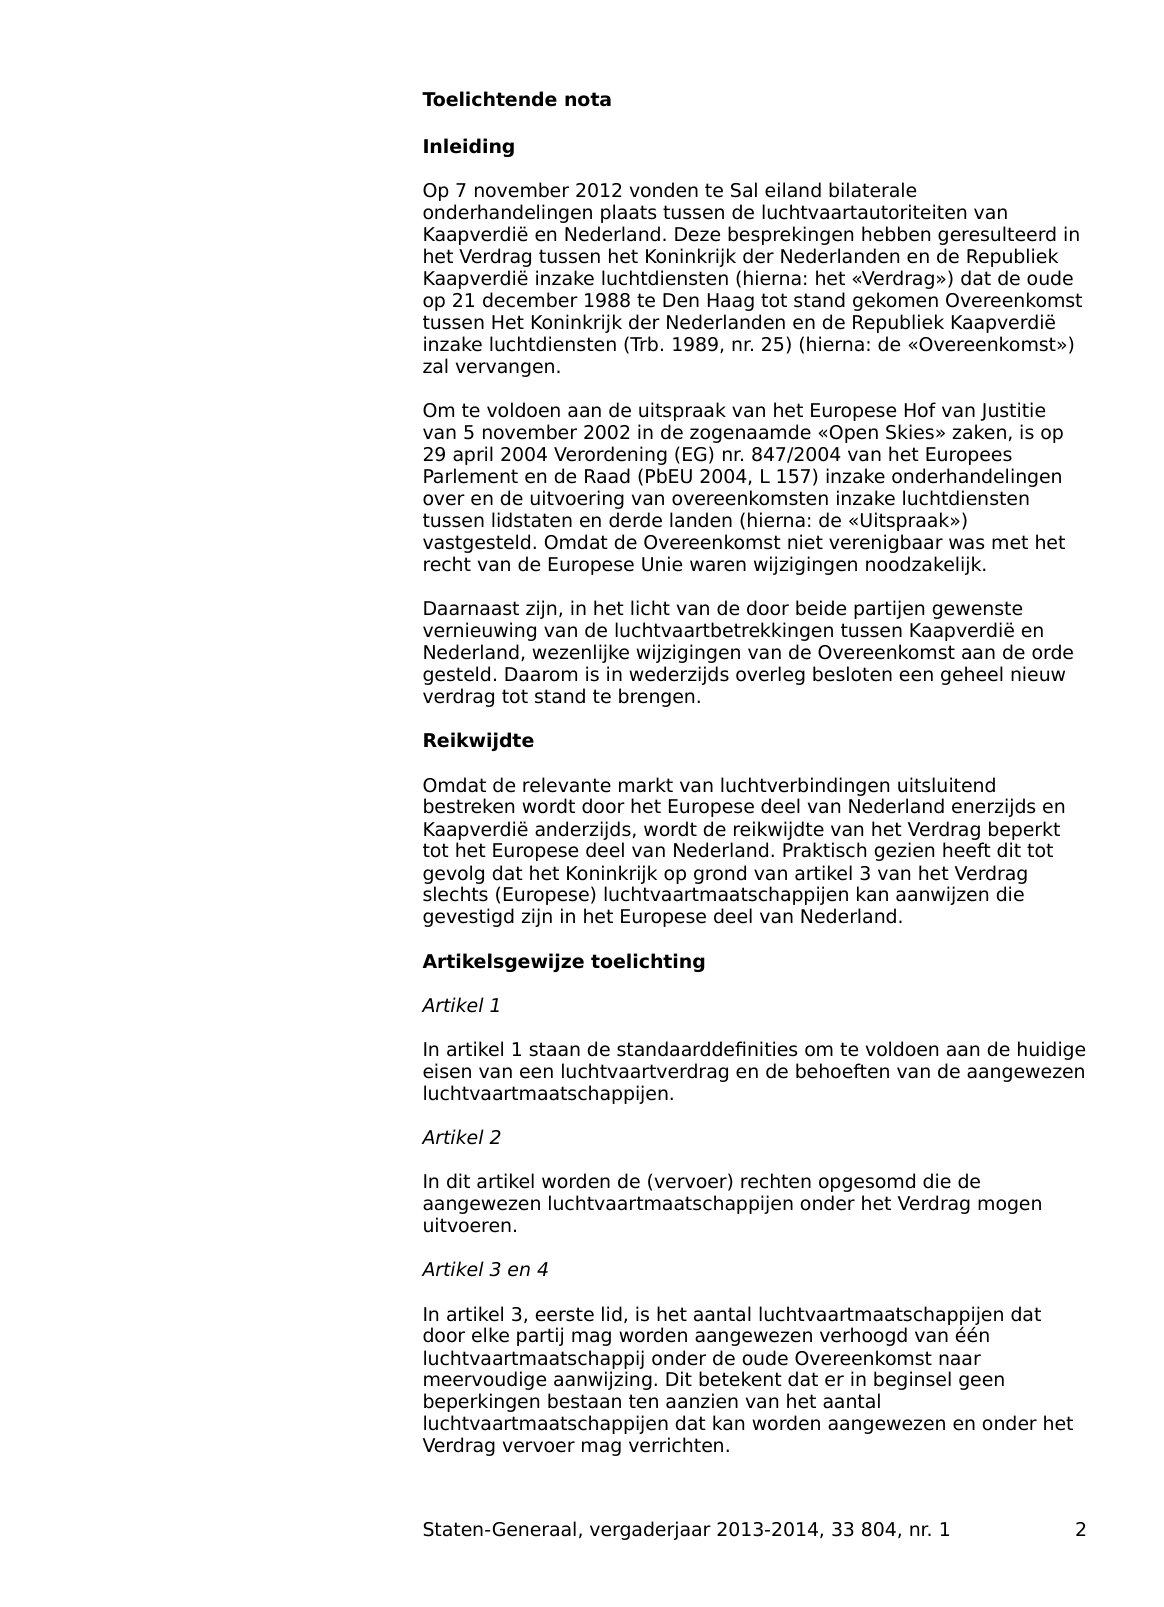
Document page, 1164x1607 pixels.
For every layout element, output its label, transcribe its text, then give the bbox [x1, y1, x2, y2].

text In artikel 3, eerste lid, is het aantal luchtvaartmaatschappijen dat door elke partij mag worden aangewezen verhoogd van één luchtvaartmaatschappij onder de oude Overeenkomst naar meervoudige aanwijzing. Dit betekent dat er in beginsel geen beperkingen bestaan ten aanzien van het aantal luchtvaartmaatschappijen dat kan worden aangewezen en onder het Verdrag vervoer mag verrichten. [422, 1303, 1087, 1457]
subtitle Artikel 2 [422, 1127, 1087, 1149]
text Om te voldoen aan de uitspraak van het Europese Hof van Justitie van 5 november 2002 in de zogenaamde «Open Skies» zaken, is op 29 april 2004 Verordening (EG) nr. 847/2004 van het Europees Parlement en de Raad (PbEU 2004, L 157) inzake onderhandelingen over en de uitvoering van overeenkomsten inzake luchtdiensten tussen lidstaten en derde landen (hierna: de «Uitspraak») vastgesteld. Omdat de Overeenkomst niet verenigbaar was met het recht van de Europese Unie waren wijzigingen noodzakelijk. [422, 400, 1087, 576]
text In dit artikel worden de (vervoer) rechten opgesomd die de aangewezen luchtvaartmaatschappijen onder het Verdrag mogen uitvoeren. [422, 1171, 1087, 1237]
text Omdat de relevante markt van luchtverbindingen uitsluitend bestreken wordt door het Europese deel van Nederland enerzijds en Kaapverdië anderzijds, wordt de reikwijdte van het Verdrag beperkt tot het Europese deel van Nederland. Praktisch gezien heeft dit tot gevolg dat het Koninkrijk op grond van artikel 3 van het Verdrag slechts (Europese) luchtvaartmaatschappijen kan aanwijzen die gevestigd zijn in het Europese deel van Nederland. [422, 774, 1087, 928]
subtitle Inleiding [422, 136, 1087, 158]
subtitle Reikwijdte [422, 730, 1087, 752]
subtitle Artikel 1 [422, 995, 1087, 1017]
text Daarnaast zijn, in het licht van de door beide partijen gewenste vernieuwing van de luchtvaartbetrekkingen tussen Kaapverdië en Nederland, wezenlijke wijzigingen van de Overeenkomst aan de orde gesteld. Daarom is in wederzijds overleg besloten een geheel nieuw verdrag tot stand te brengen. [422, 598, 1087, 708]
subtitle Artikel 3 en 4 [422, 1259, 1087, 1281]
subtitle Toelichtende nota [422, 89, 1087, 111]
text In artikel 1 staan de standaarddefinities om te voldoen aan de huidige eisen van een luchtvaartverdrag en de behoeften van de aangewezen luchtvaartmaatschappijen. [422, 1039, 1087, 1105]
subtitle Artikelsgewijze toelichting [422, 951, 1087, 972]
text Op 7 november 2012 vonden te Sal eiland bilaterale onderhandelingen plaats tussen de luchtvaartautoriteiten van Kaapverdië en Nederland. Deze besprekingen hebben geresulteerd in het Verdrag tussen het Koninkrijk der Nederlanden en de Republiek Kaapverdië inzake luchtdiensten (hierna: het «Verdrag») dat de oude op 21 december 1988 te Den Haag tot stand gekomen Overeenkomst tussen Het Koninkrijk der Nederlanden en de Republiek Kaapverdië inzake luchtdiensten (Trb. 1989, nr. 25) (hierna: de «Overeenkomst») zal vervangen. [422, 180, 1087, 378]
